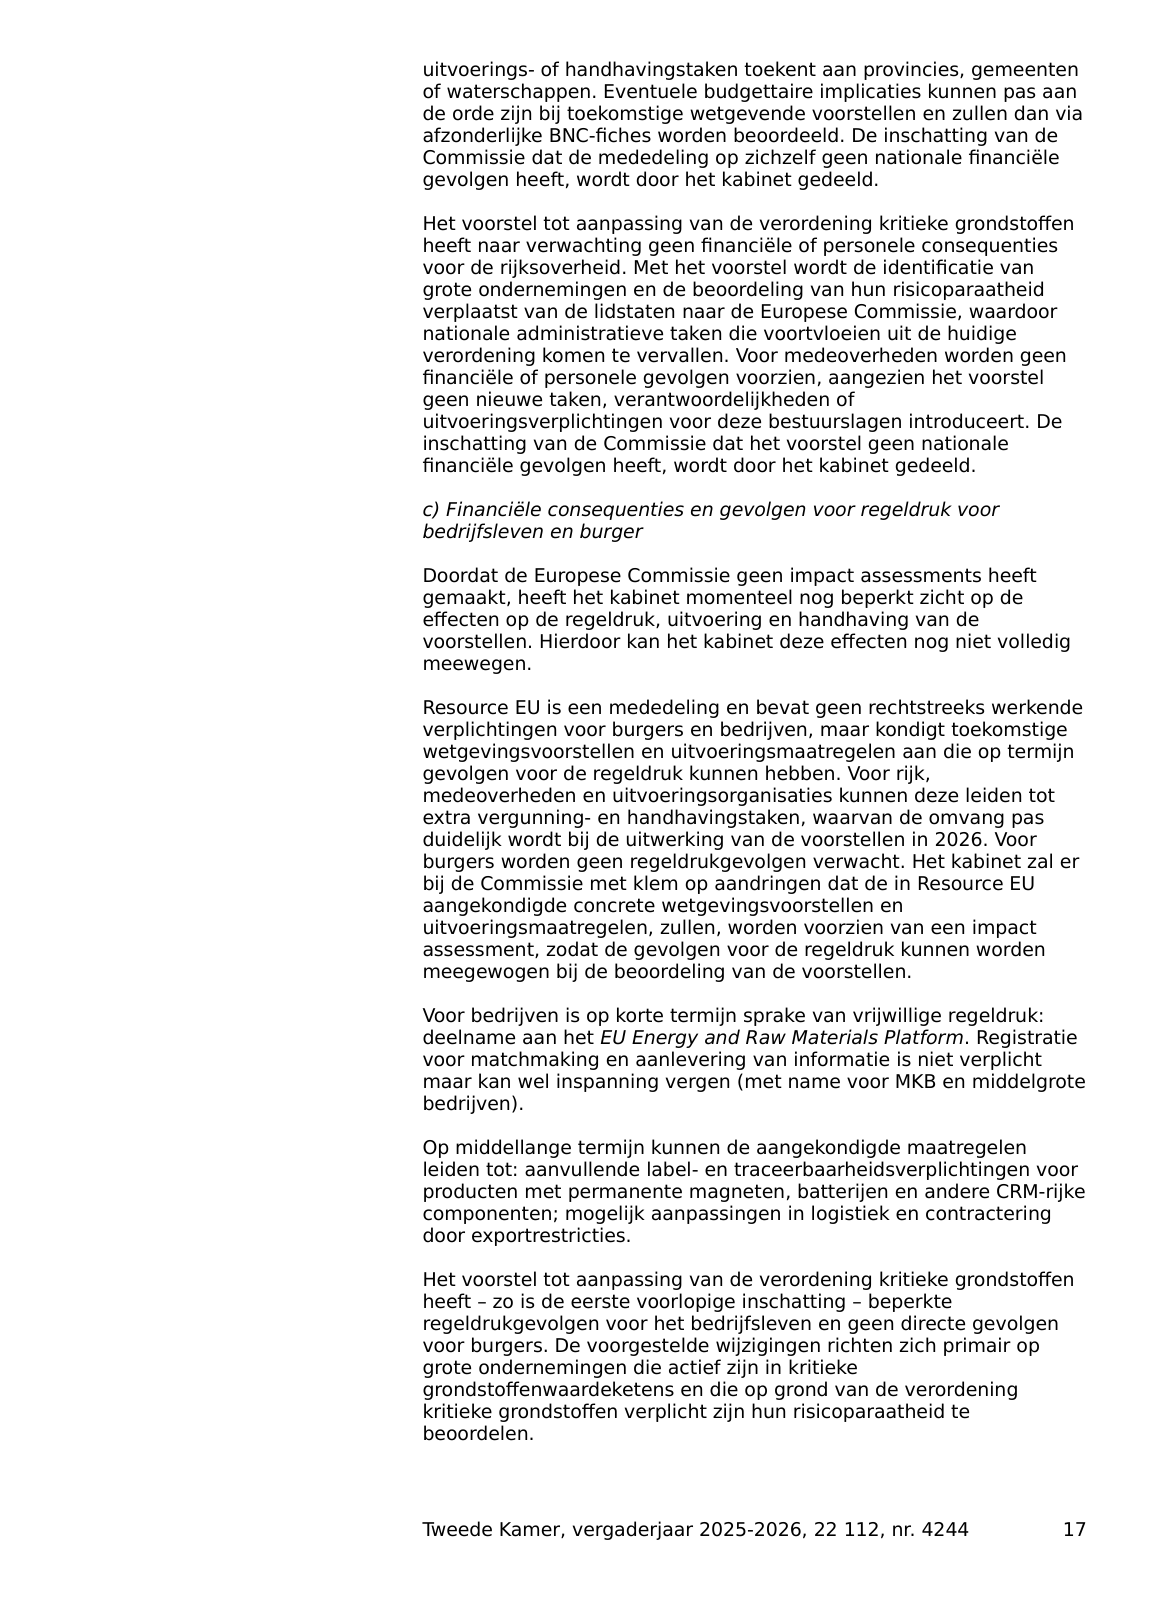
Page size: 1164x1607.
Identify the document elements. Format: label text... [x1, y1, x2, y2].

text Het voorstel tot aanpassing van de verordening kritieke grondstoffen heeft – zo is de eerste voorlopige inschatting – beperkte regeldrukgevolgen voor het bedrijfsleven en geen directe gevolgen voor burgers. De voorgestelde wijzigingen richten zich primair op grote ondernemingen die actief zijn in kritieke grondstoffenwaardeketens en die op grond van de verordening kritieke grondstoffen verplicht zijn hun risicoparaatheid te beoordelen. [422, 1269, 1087, 1445]
text uitvoerings- of handhavingstaken toekent aan provincies, gemeenten of waterschappen. Eventuele budgettaire implicaties kunnen pas aan de orde zijn bij toekomstige wetgevende voorstellen en zullen dan via afzonderlijke BNC-fiches worden beoordeeld. De inschatting van de Commissie dat de mededeling op zichzelf geen nationale financiële gevolgen heeft, wordt door het kabinet gedeeld. [422, 59, 1087, 191]
text Doordat de Europese Commissie geen impact assessments heeft gemaakt, heeft het kabinet momenteel nog beperkt zicht op de effecten op de regeldruk, uitvoering en handhaving van de voorstellen. Hierdoor kan het kabinet deze effecten nog niet volledig meewegen. [422, 565, 1087, 675]
text Resource EU is een mededeling en bevat geen rechtstreeks werkende verplichtingen voor burgers en bedrijven, maar kondigt toekomstige wetgevingsvoorstellen en uitvoeringsmaatregelen aan die op termijn gevolgen voor de regeldruk kunnen hebben. Voor rijk, medeoverheden en uitvoeringsorganisaties kunnen deze leiden tot extra vergunning- en handhavingstaken, waarvan de omvang pas duidelijk wordt bij de uitwerking van de voorstellen in 2026. Voor burgers worden geen regeldrukgevolgen verwacht. Het kabinet zal er bij de Commissie met klem op aandringen dat de in Resource EU aangekondigde concrete wetgevingsvoorstellen en uitvoeringsmaatregelen, zullen, worden voorzien van een impact assessment, zodat de gevolgen voor de regeldruk kunnen worden meegewogen bij de beoordeling van de voorstellen. [422, 697, 1087, 983]
text Op middellange termijn kunnen de aangekondigde maatregelen leiden tot: aanvullende label- en traceerbaarheidsverplichtingen voor producten met permanente magneten, batterijen en andere CRM-rijke componenten; mogelijk aanpassingen in logistiek en contractering door exportrestricties. [422, 1137, 1087, 1247]
text Voor bedrijven is op korte termijn sprake van vrijwillige regeldruk: deelname aan het EU Energy and Raw Materials Platform. Registratie voor matchmaking en aanlevering van informatie is niet verplicht maar kan wel inspanning vergen (met name voor MKB en middelgrote bedrijven). [422, 1005, 1087, 1115]
subtitle c) Financiële consequenties en gevolgen voor regeldruk voor bedrijfsleven en burger [422, 499, 1087, 543]
text Het voorstel tot aanpassing van de verordening kritieke grondstoffen heeft naar verwachting geen financiële of personele consequenties voor de rijksoverheid. Met het voorstel wordt de identificatie van grote ondernemingen en de beoordeling van hun risicoparaatheid verplaatst van de lidstaten naar de Europese Commissie, waardoor nationale administratieve taken die voortvloeien uit de huidige verordening komen te vervallen. Voor medeoverheden worden geen financiële of personele gevolgen voorzien, aangezien het voorstel geen nieuwe taken, verantwoordelijkheden of uitvoeringsverplichtingen voor deze bestuurslagen introduceert. De inschatting van de Commissie dat het voorstel geen nationale financiële gevolgen heeft, wordt door het kabinet gedeeld. [422, 213, 1087, 477]
